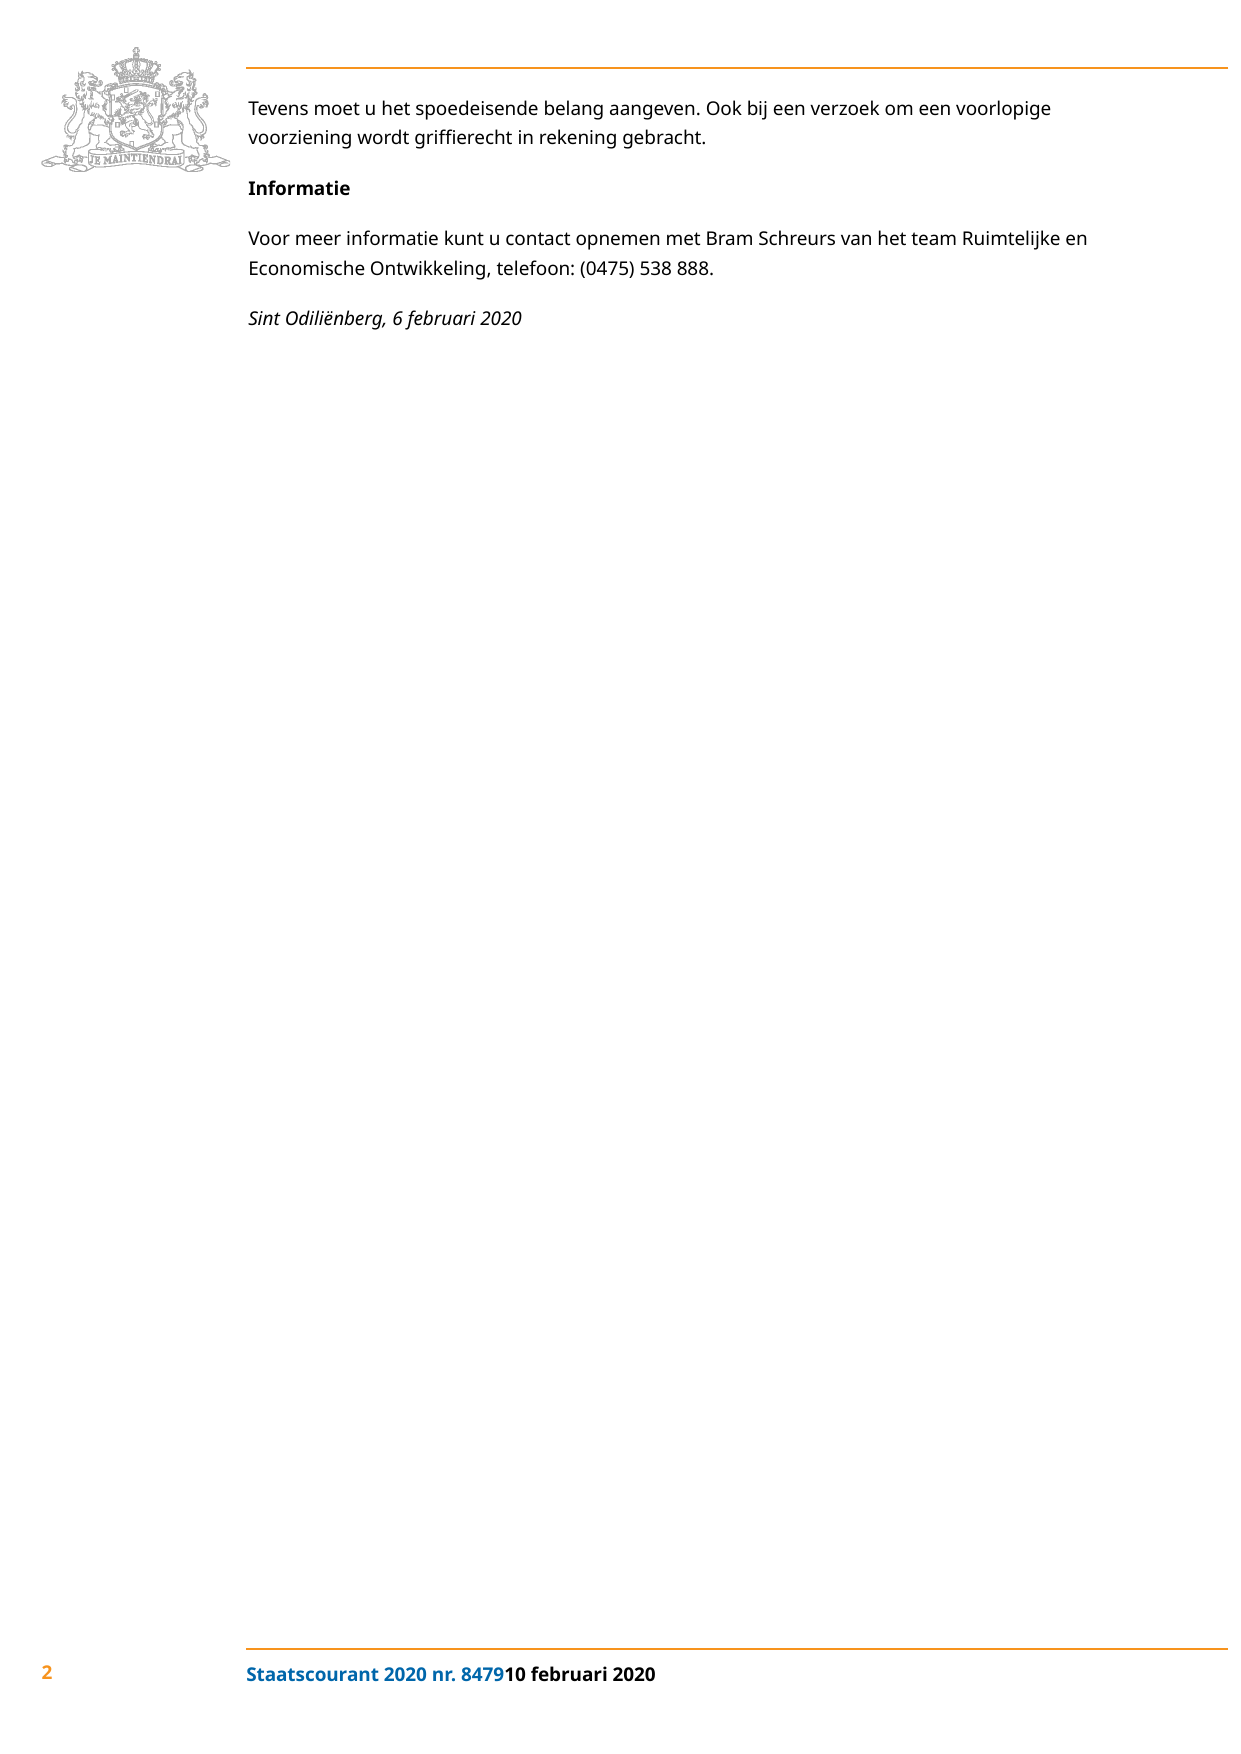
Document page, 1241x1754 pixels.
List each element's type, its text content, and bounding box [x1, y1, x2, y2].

text Informatie [248, 175, 1152, 201]
text Voor meer informatie kunt u contact opnemen met Bram Schreurs van het team Ruimtelijke en Economische Ontwikkeling, telefoon: (0475) 538 888. [248, 225, 1152, 281]
text Sint Odiliënberg, 6 februari 2020 [248, 305, 1152, 331]
text Tevens moet u het spoedeisende belang aangeven. Ook bij een verzoek om een voorlopige voorziening wordt griffierecht in rekening gebracht. [248, 95, 1152, 150]
picture [41, 47, 231, 172]
